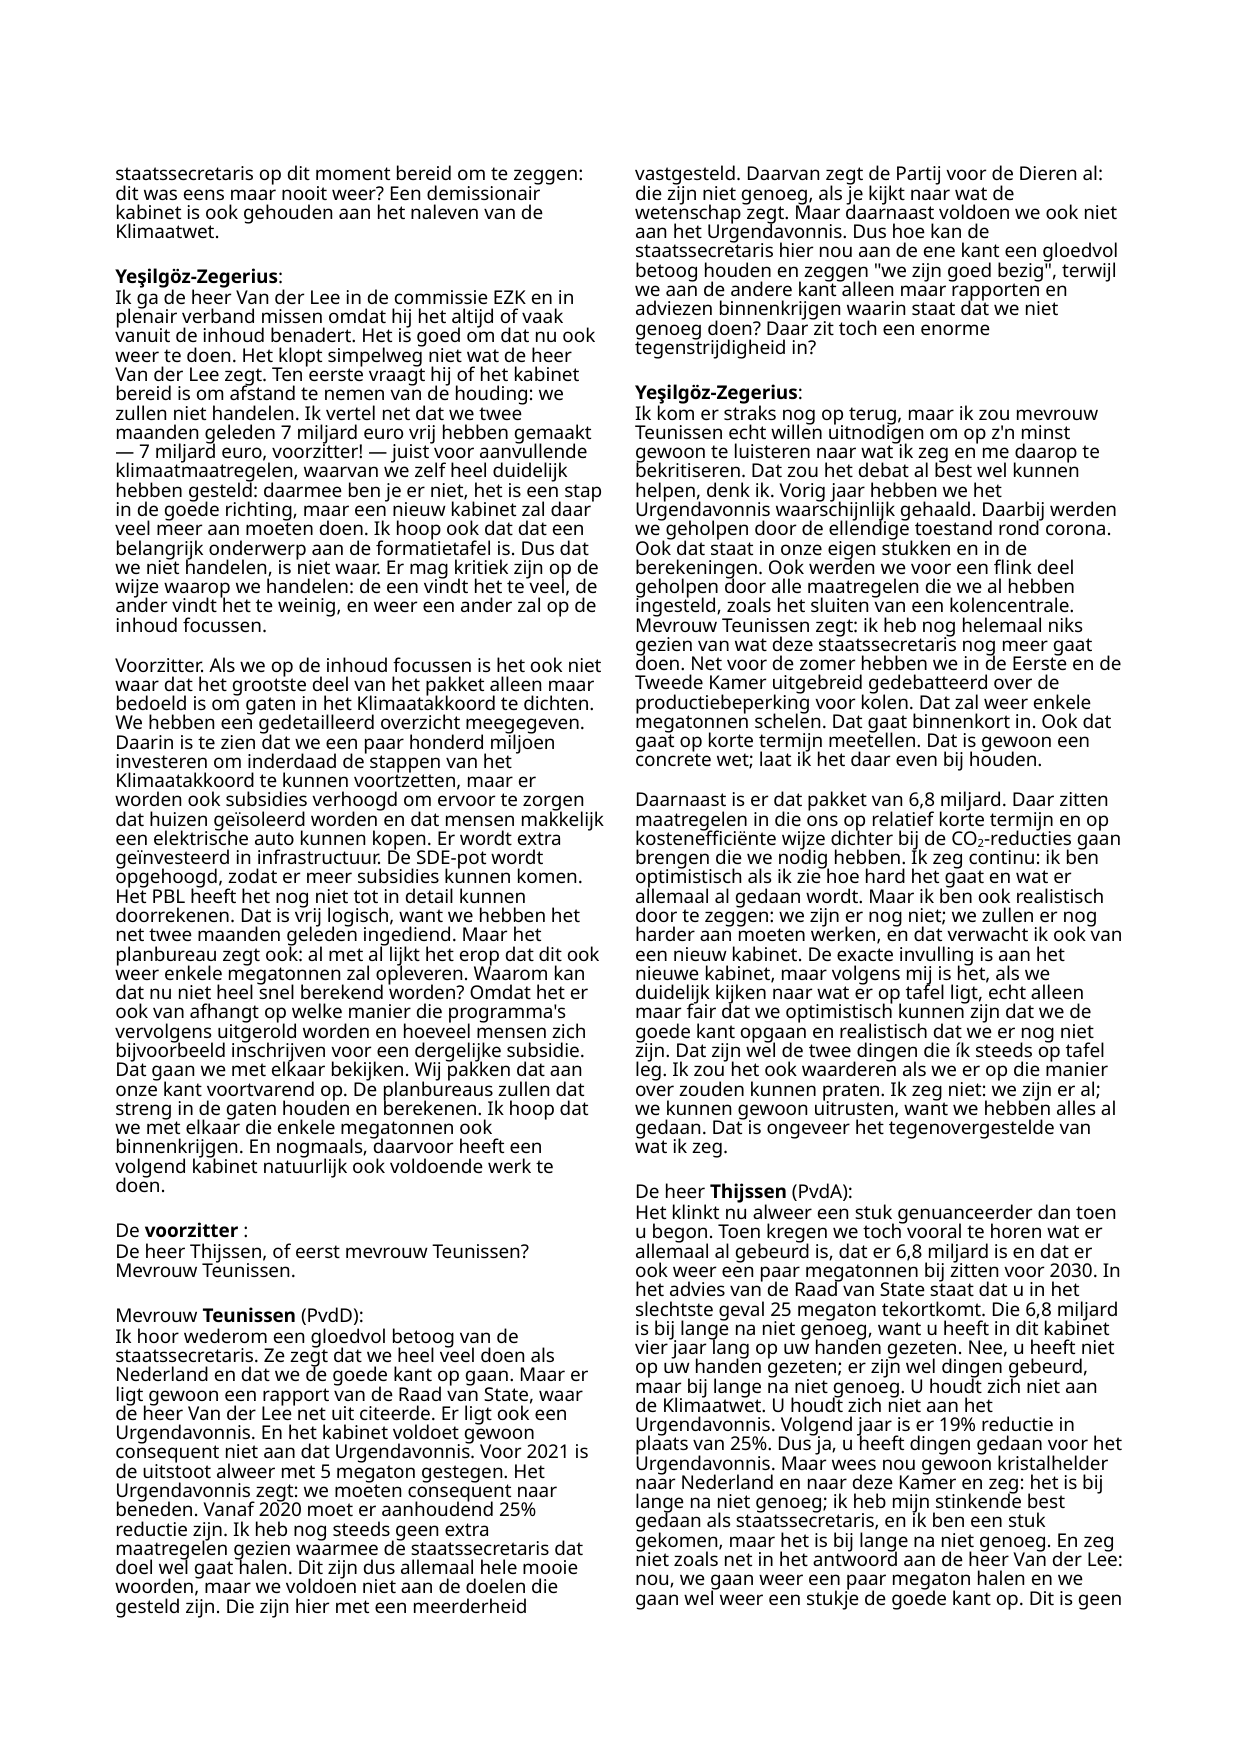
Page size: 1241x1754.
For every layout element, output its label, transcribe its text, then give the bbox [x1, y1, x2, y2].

text Ik ga de heer Van der Lee in de commissie EZK en in plenair verband missen omdat hij het altijd of vaak vanuit de inhoud benadert. Het is goed om dat nu ook weer te doen. Het klopt simpelweg niet wat de heer Van der Lee zegt. Ten eerste vraagt hij of het kabinet bereid is om afstand te nemen van de houding: we zullen niet handelen. Ik vertel net dat we twee maanden geleden 7 miljard euro vrij hebben gemaakt — 7 miljard euro, voorzitter! — juist voor aanvullende klimaatmaatregelen, waarvan we zelf heel duidelijk hebben gesteld: daarmee ben je er niet, het is een stap in de goede richting, maar een nieuw kabinet zal daar veel meer aan moeten doen. Ik hoop ook dat dat een belangrijk onderwerp aan de formatietafel is. Dus dat we niet handelen, is niet waar. Er mag kritiek zijn op de wijze waarop we handelen: de een vindt het te veel, de ander vindt het te weinig, en weer een ander zal op de inhoud focussen. [115, 289, 605, 636]
text Daarnaast is er dat pakket van 6,8 miljard. Daar zitten maatregelen in die ons op relatief korte termijn en op kostenefficiënte wijze dichter bij de CO2-reducties gaan brengen die we nodig hebben. Ik zeg continu: ik ben optimistisch als ik zie hoe hard het gaat en wat er allemaal al gedaan wordt. Maar ik ben ook realistisch door te zeggen: we zijn er nog niet; we zullen er nog harder aan moeten werken, en dat verwacht ik ook van een nieuw kabinet. De exacte invulling is aan het nieuwe kabinet, maar volgens mij is het, als we duidelijk kijken naar wat er op tafel ligt, echt alleen maar fair dat we optimistisch kunnen zijn dat we de goede kant opgaan en realistisch dat we er nog niet zijn. Dat zijn wel de twee dingen die ík steeds op tafel leg. Ik zou het ook waarderen als we er op die manier over zouden kunnen praten. Ik zeg niet: we zijn er al; we kunnen gewoon uitrusten, want we hebben alles al gedaan. Dat is ongeveer het tegenovergestelde van wat ik zeg. [635, 791, 1125, 1158]
text Yeşilgöz-Zegerius: [115, 263, 605, 289]
text Mevrouw Teunissen (PvdD): [115, 1302, 605, 1328]
text De heer Thijssen (PvdA): [635, 1178, 1125, 1204]
text Yeşilgöz-Zegerius: [635, 379, 1125, 404]
text Voorzitter. Als we op de inhoud focussen is het ook niet waar dat het grootste deel van het pakket alleen maar bedoeld is om gaten in het Klimaatakkoord te dichten. We hebben een gedetailleerd overzicht meegegeven. Daarin is te zien dat we een paar honderd miljoen investeren om inderdaad de stappen van het Klimaatakkoord te kunnen voortzetten, maar er worden ook subsidies verhoogd om ervoor te zorgen dat huizen geïsoleerd worden en dat mensen makkelijk een elektrische auto kunnen kopen. Er wordt extra geïnvesteerd in infrastructuur. De SDE-pot wordt opgehoogd, zodat er meer subsidies kunnen komen. Het PBL heeft het nog niet tot in detail kunnen doorrekenen. Dat is vrij logisch, want we hebben het net twee maanden geleden ingediend. Maar het planbureau zegt ook: al met al lijkt het erop dat dit ook weer enkele megatonnen zal opleveren. Waarom kan dat nu niet heel snel berekend worden? Omdat het er ook van afhangt op welke manier die programma's vervolgens uitgerold worden en hoeveel mensen zich bijvoorbeeld inschrijven voor een dergelijke subsidie. Dat gaan we met elkaar bekijken. Wij pakken dat aan onze kant voortvarend op. De planbureaus zullen dat streng in de gaten houden en berekenen. Ik hoop dat we met elkaar die enkele megatonnen ook binnenkrijgen. En nogmaals, daarvoor heeft een volgend kabinet natuurlijk ook voldoende werk te doen. [115, 657, 605, 1196]
text De voorzitter : [115, 1217, 605, 1243]
text De heer Thijssen, of eerst mevrouw Teunissen? Mevrouw Teunissen. [115, 1243, 605, 1281]
text Ik kom er straks nog op terug, maar ik zou mevrouw Teunissen echt willen uitnodigen om op z'n minst gewoon te luisteren naar wat ik zeg en me daarop te bekritiseren. Dat zou het debat al best wel kunnen helpen, denk ik. Vorig jaar hebben we het Urgendavonnis waarschijnlijk gehaald. Daarbij werden we geholpen door de ellendige toestand rond corona. Ook dat staat in onze eigen stukken en in de berekeningen. Ook werden we voor een flink deel geholpen door alle maatregelen die we al hebben ingesteld, zoals het sluiten van een kolencentrale. Mevrouw Teunissen zegt: ik heb nog helemaal niks gezien van wat deze staatssecretaris nog meer gaat doen. Net voor de zomer hebben we in de Eerste en de Tweede Kamer uitgebreid gedebatteerd over de productiebeperking voor kolen. Dat zal weer enkele megatonnen schelen. Dat gaat binnenkort in. Ook dat gaat op korte termijn meetellen. Dat is gewoon een concrete wet; laat ik het daar even bij houden. [635, 404, 1125, 771]
text Ik hoor wederom een gloedvol betoog van de staatssecretaris. Ze zegt dat we heel veel doen als Nederland en dat we de goede kant op gaan. Maar er ligt gewoon een rapport van de Raad van State, waar de heer Van der Lee net uit citeerde. Er ligt ook een Urgendavonnis. En het kabinet voldoet gewoon consequent niet aan dat Urgendavonnis. Voor 2021 is de uitstoot alweer met 5 megaton gestegen. Het Urgendavonnis zegt: we moeten consequent naar beneden. Vanaf 2020 moet er aanhoudend 25% reductie zijn. Ik heb nog steeds geen extra maatregelen gezien waarmee de staatssecretaris dat doel wel gaat halen. Dit zijn dus allemaal hele mooie woorden, maar we voldoen niet aan de doelen die gesteld zijn. Die zijn hier met een meerderheid [115, 1328, 605, 1617]
text staatssecretaris op dit moment bereid om te zeggen: dit was eens maar nooit weer? Een demissionair kabinet is ook gehouden aan het naleven van de Klimaatwet. [115, 165, 605, 242]
text vastgesteld. Daarvan zegt de Partij voor de Dieren al: die zijn niet genoeg, als je kijkt naar wat de wetenschap zegt. Maar daarnaast voldoen we ook niet aan het Urgendavonnis. Dus hoe kan de staatssecretaris hier nou aan de ene kant een gloedvol betoog houden en zeggen "we zijn goed bezig", terwijl we aan de andere kant alleen maar rapporten en adviezen binnenkrijgen waarin staat dat we niet genoeg doen? Daar zit toch een enorme tegenstrijdigheid in? [635, 165, 1125, 358]
text Het klinkt nu alweer een stuk genuanceerder dan toen u begon. Toen kregen we toch vooral te horen wat er allemaal al gebeurd is, dat er 6,8 miljard is en dat er ook weer een paar megatonnen bij zitten voor 2030. In het advies van de Raad van State staat dat u in het slechtste geval 25 megaton tekortkomt. Die 6,8 miljard is bij lange na niet genoeg, want u heeft in dit kabinet vier jaar lang op uw handen gezeten. Nee, u heeft niet op uw handen gezeten; er zijn wel dingen gebeurd, maar bij lange na niet genoeg. U houdt zich niet aan de Klimaatwet. U houdt zich niet aan het Urgendavonnis. Volgend jaar is er 19% reductie in plaats van 25%. Dus ja, u heeft dingen gedaan voor het Urgendavonnis. Maar wees nou gewoon kristalhelder naar Nederland en naar deze Kamer en zeg: het is bij lange na niet genoeg; ik heb mijn stinkende best gedaan als staatssecretaris, en ik ben een stuk gekomen, maar het is bij lange na niet genoeg. En zeg niet zoals net in het antwoord aan de heer Van der Lee: nou, we gaan weer een paar megaton halen en we gaan wel weer een stukje de goede kant op. Dit is geen [635, 1204, 1125, 1609]
